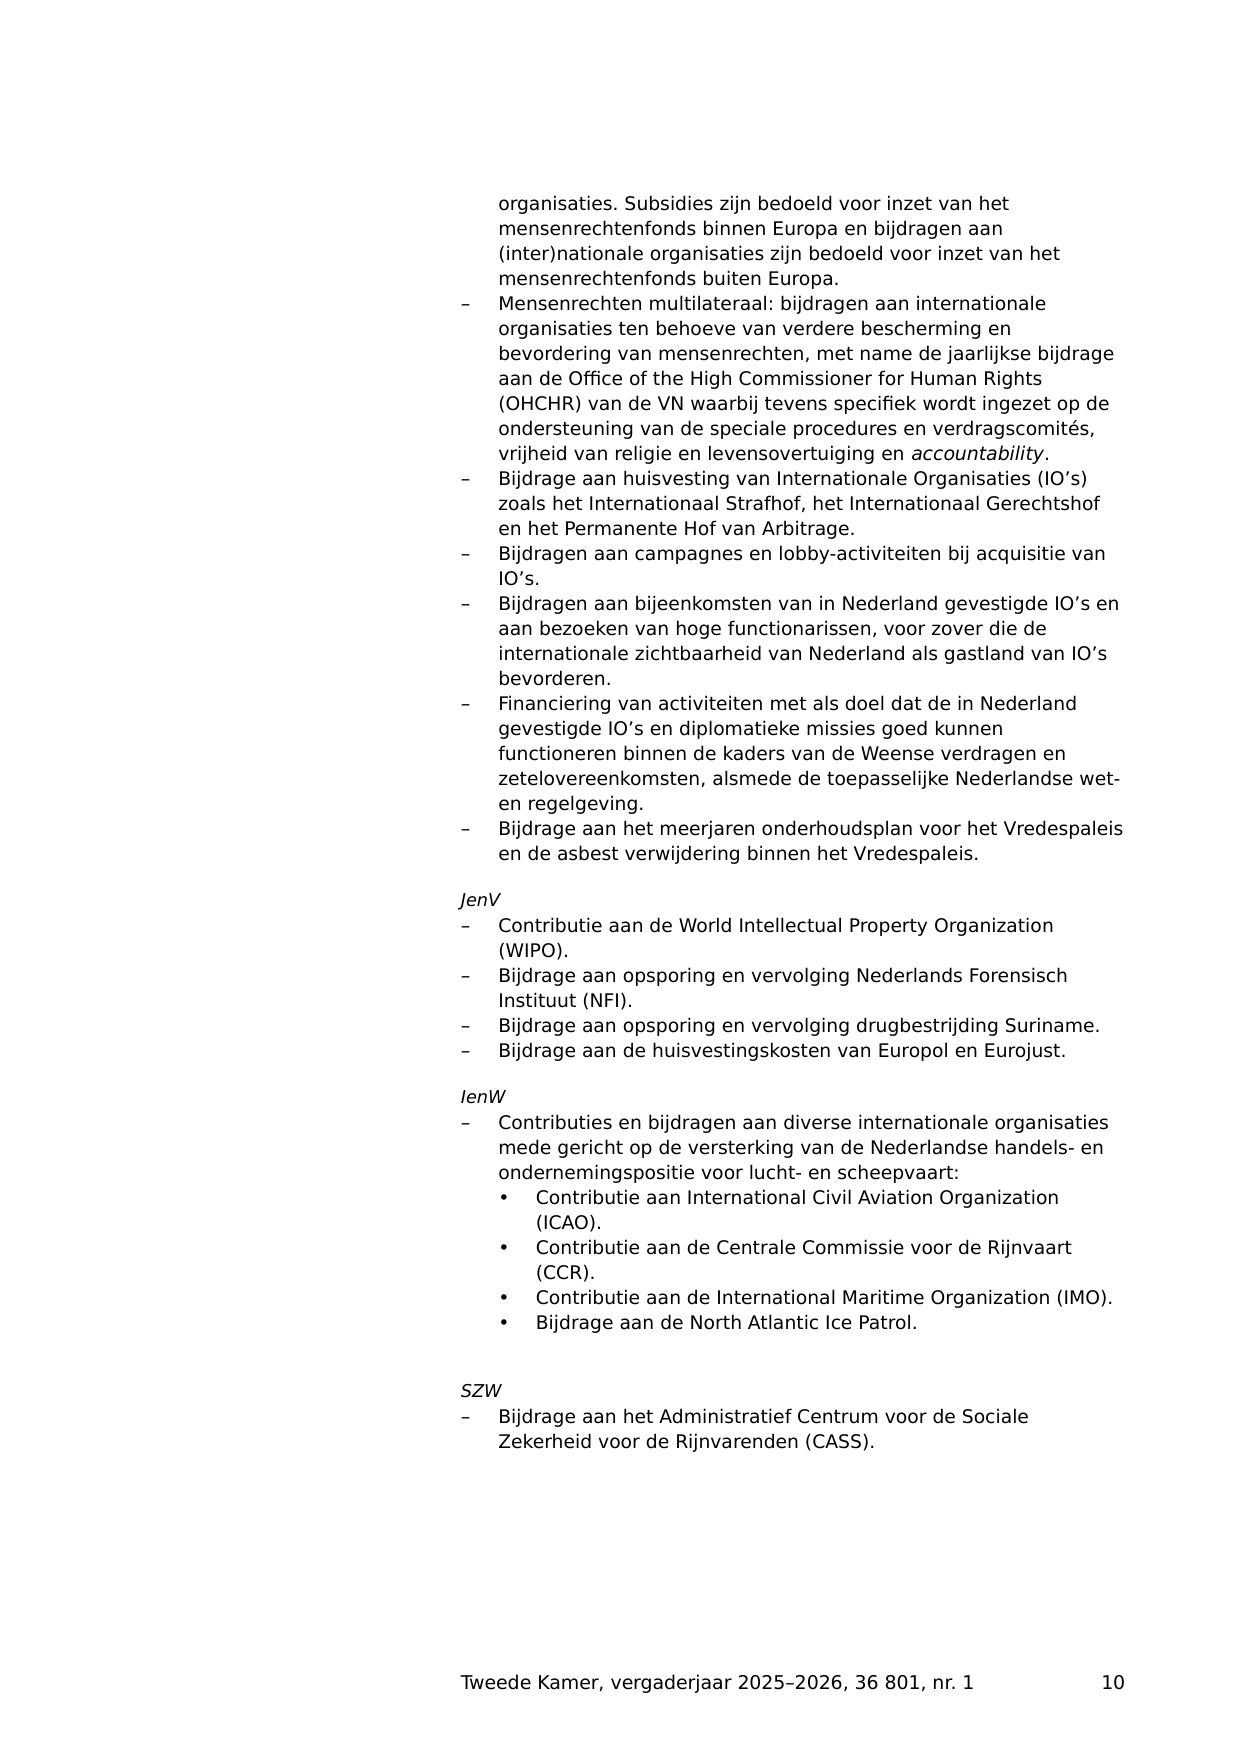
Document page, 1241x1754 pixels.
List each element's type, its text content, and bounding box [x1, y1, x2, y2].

list Contributie aan de Centrale Commissie voor de Rĳnvaart (CCR). [498, 1235, 1125, 1285]
list organisaties. Subsidies zĳn bedoeld voor inzet van het mensenrechtenfonds binnen Europa en bĳdragen aan (inter)nationale organisaties zĳn bedoeld voor inzet van het mensenrechtenfonds buiten Europa. [461, 191, 1125, 291]
list Bĳdrage aan opsporing en vervolging drugbestrĳding Suriname. [461, 1013, 1125, 1038]
list Bĳdrage aan het Administratief Centrum voor de Sociale Zekerheid voor de Rĳnvarenden (CASS). [461, 1404, 1125, 1454]
list Bĳdrage aan opsporing en vervolging Nederlands Forensisch Instituut (NFI). [461, 963, 1125, 1013]
text IenW [461, 1085, 1125, 1108]
list Bĳdrage aan huisvesting van Internationale Organisaties (IO’s) zoals het Internationaal Strafhof, het Internationaal Gerechtshof en het Permanente Hof van Arbitrage. [461, 466, 1125, 541]
list Contributie aan de International Maritime Organization (IMO). [498, 1285, 1125, 1310]
list Bĳdragen aan bĳeenkomsten van in Nederland gevestigde IO’s en aan bezoeken van hoge functionarissen, voor zover die de internationale zichtbaarheid van Nederland als gastland van IO’s bevorderen. [461, 591, 1125, 691]
list Mensenrechten multilateraal: bĳdragen aan internationale organisaties ten behoeve van verdere bescherming en bevordering van mensenrechten, met name de jaarlĳkse bĳdrage aan de Office of the High Commissioner for Human Rights (OHCHR) van de VN waarbĳ tevens specifiek wordt ingezet op de ondersteuning van de speciale procedures en verdragscomités, vrijheid van religie en levensovertuiging en accountability. [461, 291, 1125, 466]
text SZW [461, 1379, 1125, 1402]
list Bĳdrage aan de North Atlantic Ice Patrol. [498, 1310, 1125, 1335]
list Financiering van activiteiten met als doel dat de in Nederland gevestigde IO’s en diplomatieke missies goed kunnen functioneren binnen de kaders van de Weense verdragen en zetelovereenkomsten, alsmede de toepasselĳke Nederlandse wet- en regelgeving. [461, 691, 1125, 816]
list Contributies en bijdragen aan diverse internationale organisaties mede gericht op de versterking van de Nederlandse handels- en ondernemingspositie voor lucht- en scheepvaart: [461, 1110, 1125, 1185]
list Contributie aan de World Intellectual Property Organization (WIPO). [461, 913, 1125, 963]
list Bĳdrage aan het meerjaren onderhoudsplan voor het Vredespaleis en de asbest verwĳdering binnen het Vredespaleis. [461, 816, 1125, 866]
list Bĳdrage aan de huisvestingskosten van Europol en Eurojust. [461, 1038, 1125, 1063]
text JenV [461, 888, 1125, 911]
list Bĳdragen aan campagnes en lobby-activiteiten bĳ acquisitie van IO’s. [461, 541, 1125, 591]
list Contributie aan International Civil Aviation Organization (ICAO). [498, 1185, 1125, 1235]
